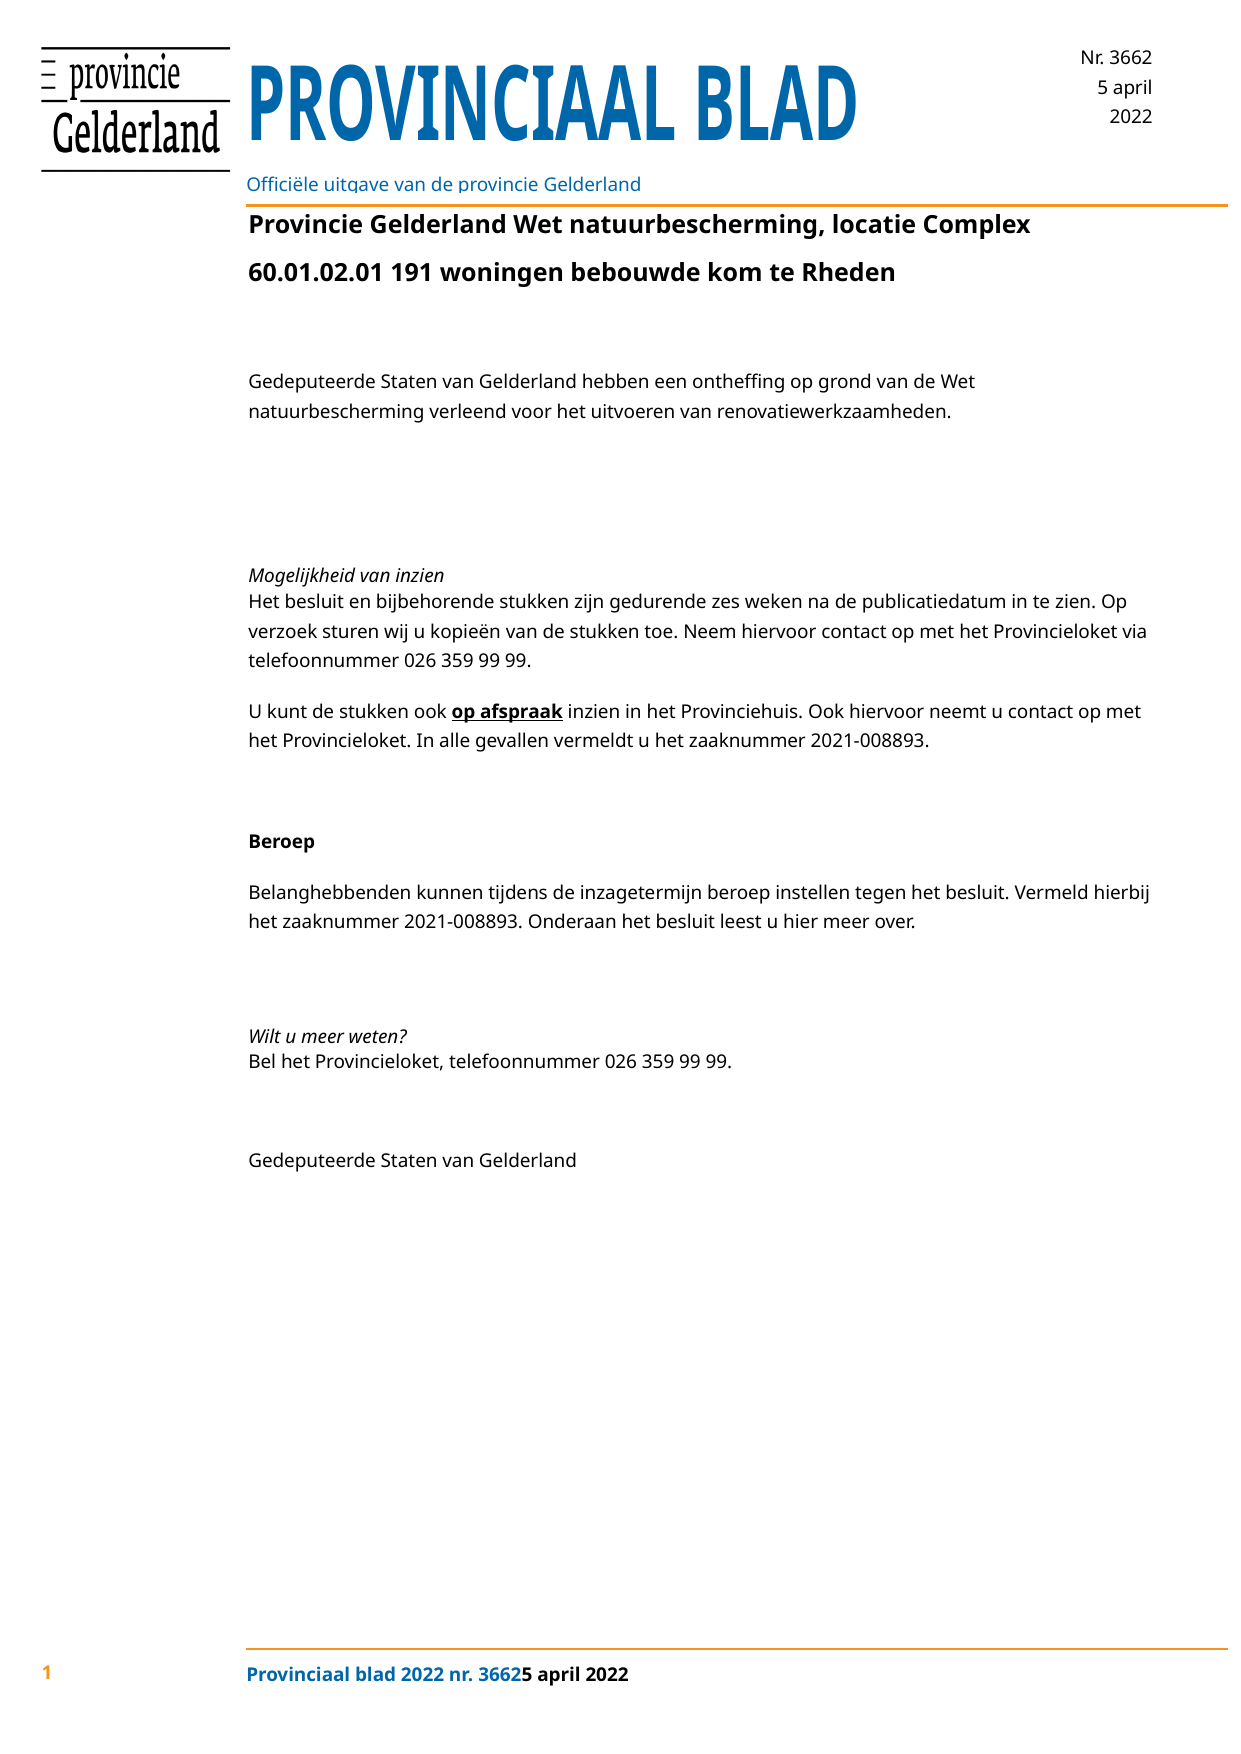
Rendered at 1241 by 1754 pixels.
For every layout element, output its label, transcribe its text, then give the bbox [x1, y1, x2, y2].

text Het besluit en bijbehorende stukken zijn gedurende zes weken na de publicatiedatum in te zien. Op verzoek sturen wij u kopieën van de stukken toe. Neem hiervoor contact op met het Provincieloket via telefoonnummer 026 359 99 99. [248, 588, 1152, 673]
text Bel het Provincieloket, telefoonnummer 026 359 99 99. [248, 1048, 1152, 1074]
text Beroep [248, 828, 1152, 854]
text Gedeputeerde Staten van Gelderland [248, 1147, 1152, 1172]
text Mogelijkheid van inzien [248, 563, 1152, 588]
text Belanghebbenden kunnen tijdens de inzagetermijn beroep instellen tegen het besluit. Vermeld hierbij het zaaknummer 2021-008893. Onderaan het besluit leest u hier meer over. [248, 879, 1152, 934]
text Provincie Gelderland Wet natuurbescherming, locatie Complex 60.01.02.01 191 woningen bebouwde kom te Rheden [248, 207, 1152, 288]
text Wilt u meer weten? [248, 1023, 1152, 1048]
text Gedeputeerde Staten van Gelderland hebben een ontheffing op grond van de Wet natuurbescherming verleend voor het uitvoeren van renovatiewerkzaamheden. [248, 368, 1152, 424]
picture [41, 47, 231, 172]
text U kunt de stukken ook op afspraak inzien in het Provinciehuis. Ook hiervoor neemt u contact op met het Provincieloket. In alle gevallen vermeldt u het zaaknummer 2021-008893. [248, 698, 1152, 753]
